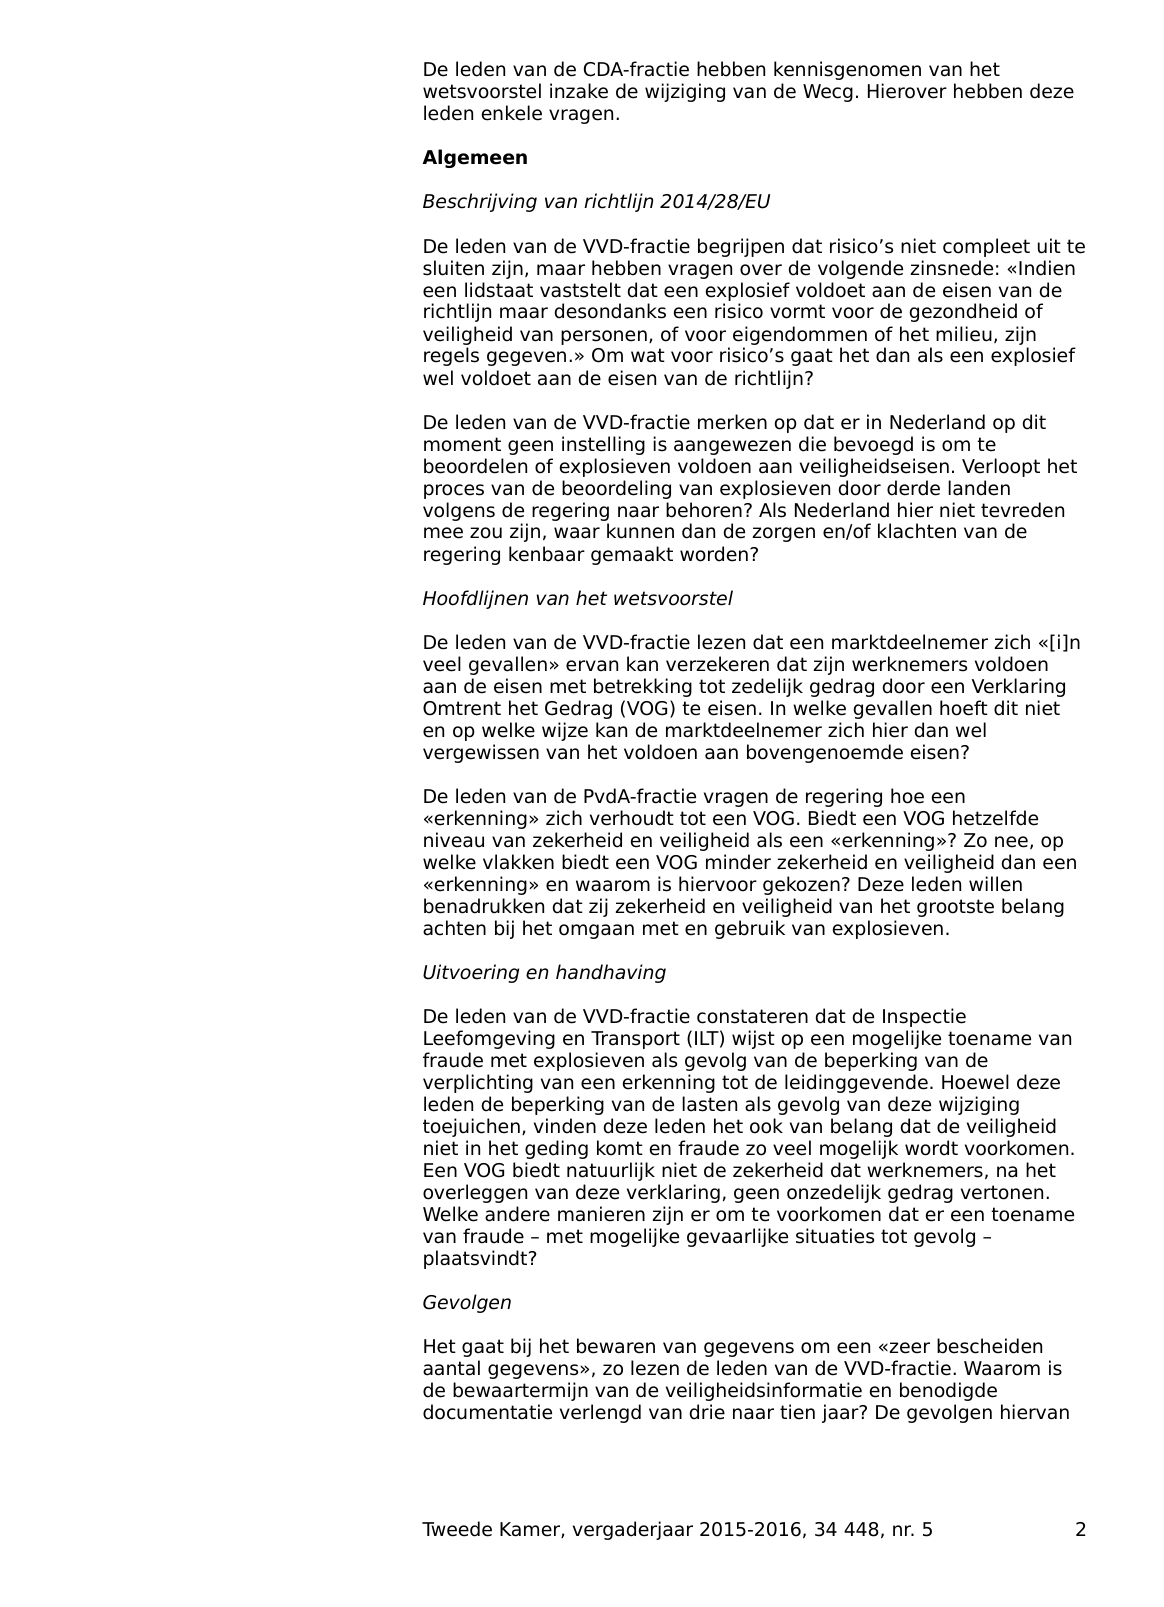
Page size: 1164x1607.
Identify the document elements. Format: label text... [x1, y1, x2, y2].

text De leden van de VVD-fractie constateren dat de Inspectie Leefomgeving en Transport (ILT) wijst op een mogelijke toename van fraude met explosieven als gevolg van de beperking van de verplichting van een erkenning tot de leidinggevende. Hoewel deze leden de beperking van de lasten als gevolg van deze wijziging toejuichen, vinden deze leden het ook van belang dat de veiligheid niet in het geding komt en fraude zo veel mogelijk wordt voorkomen. Een VOG biedt natuurlijk niet de zekerheid dat werknemers, na het overleggen van deze verklaring, geen onzedelijk gedrag vertonen. Welke andere manieren zijn er om te voorkomen dat er een toename van fraude – met mogelijke gevaarlijke situaties tot gevolg – plaatsvindt? [422, 1006, 1087, 1270]
text De leden van de VVD-fractie begrijpen dat risico’s niet compleet uit te sluiten zijn, maar hebben vragen over de volgende zinsnede: «Indien een lidstaat vaststelt dat een explosief voldoet aan de eisen van de richtlijn maar desondanks een risico vormt voor de gezondheid of veiligheid van personen, of voor eigendommen of het milieu, zijn regels gegeven.» Om wat voor risico’s gaat het dan als een explosief wel voldoet aan de eisen van de richtlijn? [422, 236, 1087, 389]
text De leden van de VVD-fractie merken op dat er in Nederland op dit moment geen instelling is aangewezen die bevoegd is om te beoordelen of explosieven voldoen aan veiligheidseisen. Verloopt het proces van de beoordeling van explosieven door derde landen volgens de regering naar behoren? Als Nederland hier niet tevreden mee zou zijn, waar kunnen dan de zorgen en/of klachten van de regering kenbaar gemaakt worden? [422, 412, 1087, 565]
subtitle Uitvoering en handhaving [422, 962, 1087, 984]
subtitle Beschrijving van richtlijn 2014/28/EU [422, 191, 1087, 213]
subtitle Algemeen [422, 147, 1087, 169]
text De leden van de VVD-fractie lezen dat een marktdeelnemer zich «[i]n veel gevallen» ervan kan verzekeren dat zijn werknemers voldoen aan de eisen met betrekking tot zedelijk gedrag door een Verklaring Omtrent het Gedrag (VOG) te eisen. In welke gevallen hoeft dit niet en op welke wijze kan de marktdeelnemer zich hier dan wel vergewissen van het voldoen aan bovengenoemde eisen? [422, 632, 1087, 764]
text De leden van de PvdA-fractie vragen de regering hoe een «erkenning» zich verhoudt tot een VOG. Biedt een VOG hetzelfde niveau van zekerheid en veiligheid als een «erkenning»? Zo nee, op welke vlakken biedt een VOG minder zekerheid en veiligheid dan een «erkenning» en waarom is hiervoor gekozen? Deze leden willen benadrukken dat zij zekerheid en veiligheid van het grootste belang achten bij het omgaan met en gebruik van explosieven. [422, 786, 1087, 940]
text De leden van de CDA-fractie hebben kennisgenomen van het wetsvoorstel inzake de wijziging van de Wecg. Hierover hebben deze leden enkele vragen. [422, 59, 1087, 125]
text Het gaat bij het bewaren van gegevens om een «zeer bescheiden aantal gegevens», zo lezen de leden van de VVD-fractie. Waarom is de bewaartermijn van de veiligheidsinformatie en benodigde documentatie verlengd van drie naar tien jaar? De gevolgen hiervan [422, 1336, 1087, 1424]
subtitle Gevolgen [422, 1292, 1087, 1314]
subtitle Hoofdlijnen van het wetsvoorstel [422, 588, 1087, 609]
